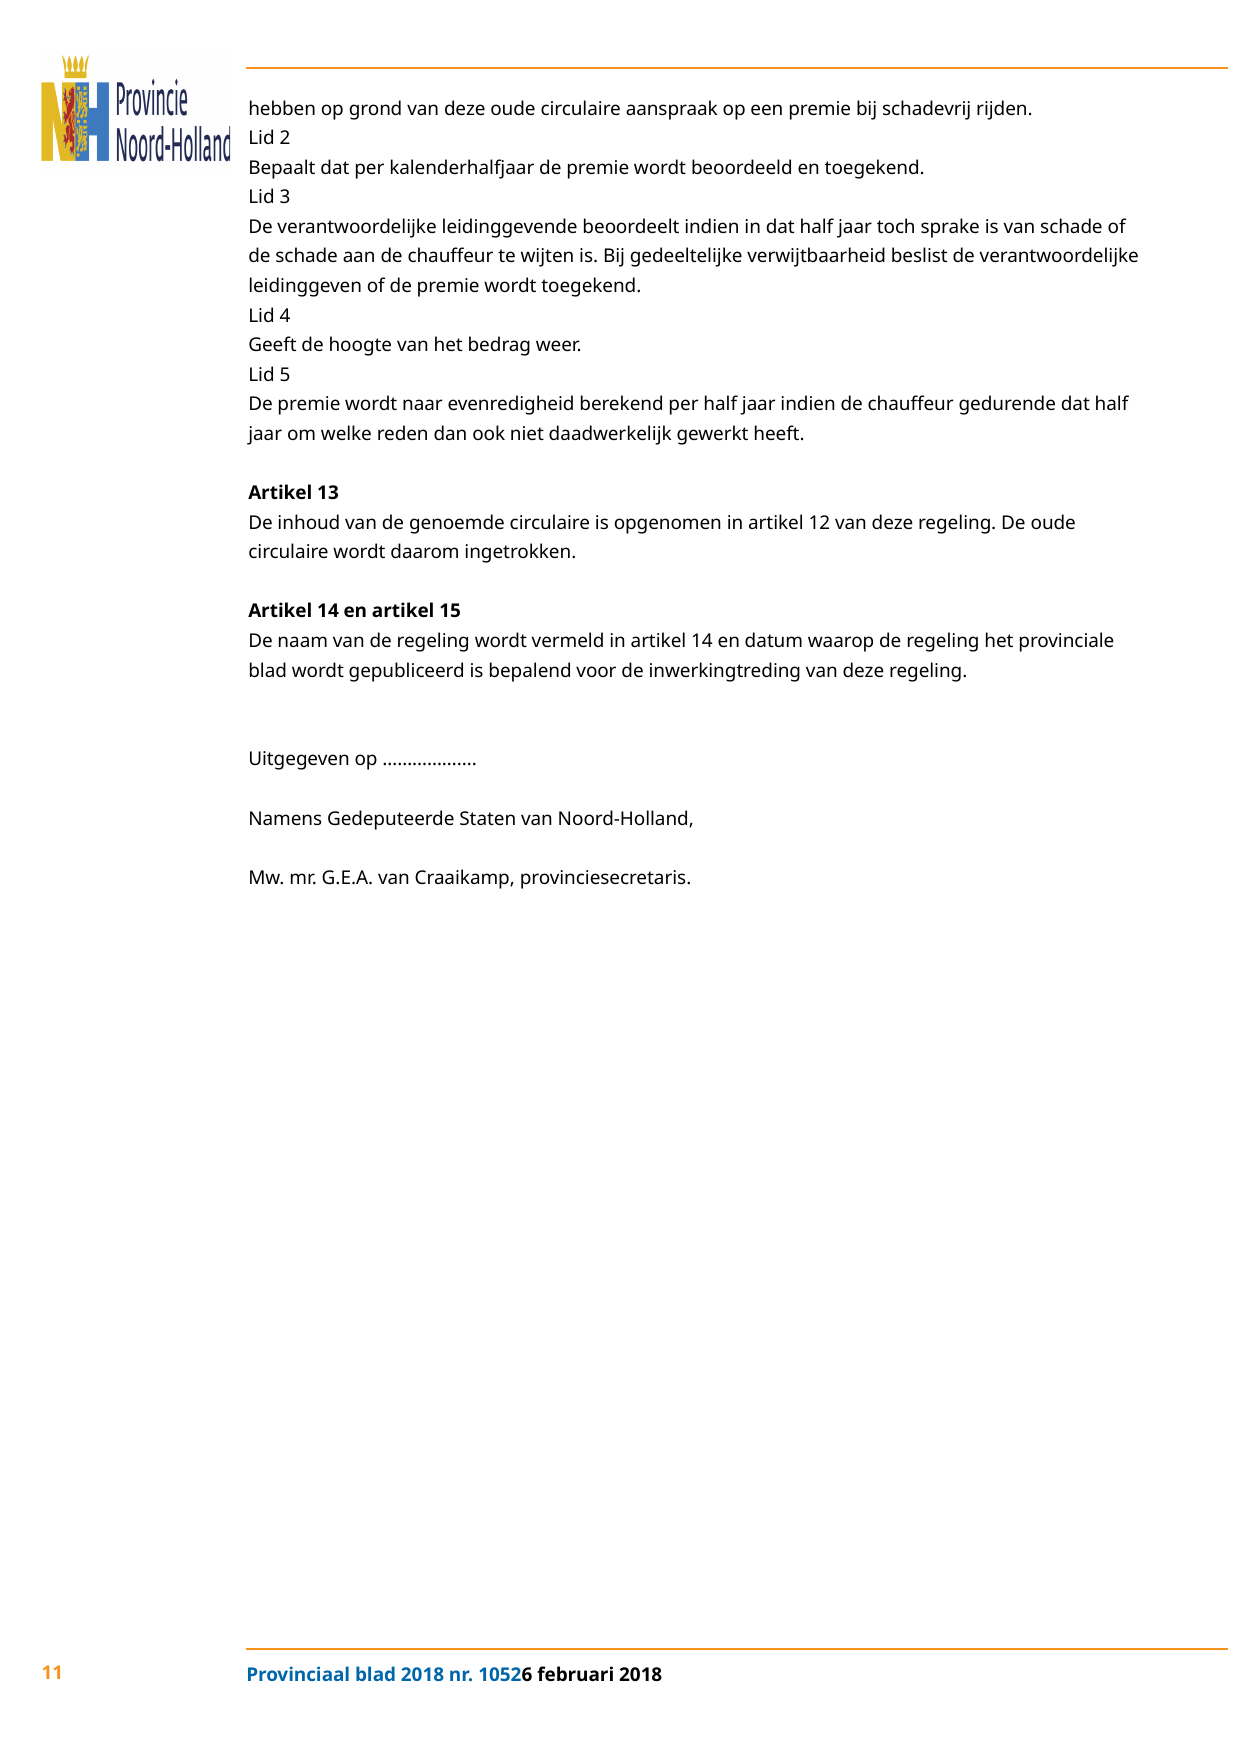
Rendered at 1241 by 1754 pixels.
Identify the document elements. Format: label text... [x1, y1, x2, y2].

text Lid 5 [248, 361, 1152, 387]
text De naam van de regeling wordt vermeld in artikel 14 en datum waarop de regeling het provinciale blad wordt gepubliceerd is bepalend voor de inwerkingtreding van deze regeling. [248, 627, 1152, 683]
text Bepaalt dat per kalenderhalfjaar de premie wordt beoordeeld en toegekend. [248, 154, 1152, 180]
text De inhoud van de genoemde circulaire is opgenomen in artikel 12 van deze regeling. De oude circulaire wordt daarom ingetrokken. [248, 509, 1152, 564]
text hebben op grond van deze oude circulaire aanspraak op een premie bij schadevrij rijden. [248, 95, 1152, 121]
text De premie wordt naar evenredigheid berekend per half jaar indien de chauffeur gedurende dat half jaar om welke reden dan ook niet daadwerkelijk gewerkt heeft. [248, 391, 1152, 446]
text Lid 2 [248, 124, 1152, 150]
text Geeft de hoogte van het bedrag weer. [248, 331, 1152, 357]
text Uitgegeven op ………………. [248, 746, 1152, 771]
text Artikel 13 [248, 479, 1152, 505]
picture [41, 47, 231, 172]
text Mw. mr. G.E.A. van Craaikamp, provinciesecretaris. [248, 864, 1152, 890]
text Lid 3 [248, 183, 1152, 209]
text Namens Gedeputeerde Staten van Noord-Holland, [248, 805, 1152, 831]
text Artikel 14 en artikel 15 [248, 598, 1152, 623]
text Lid 4 [248, 302, 1152, 328]
text De verantwoordelijke leidinggevende beoordeelt indien in dat half jaar toch sprake is van schade of de schade aan de chauffeur te wijten is. Bij gedeeltelijke verwijtbaarheid beslist de verantwoordelijke leidinggeven of de premie wordt toegekend. [248, 213, 1152, 298]
